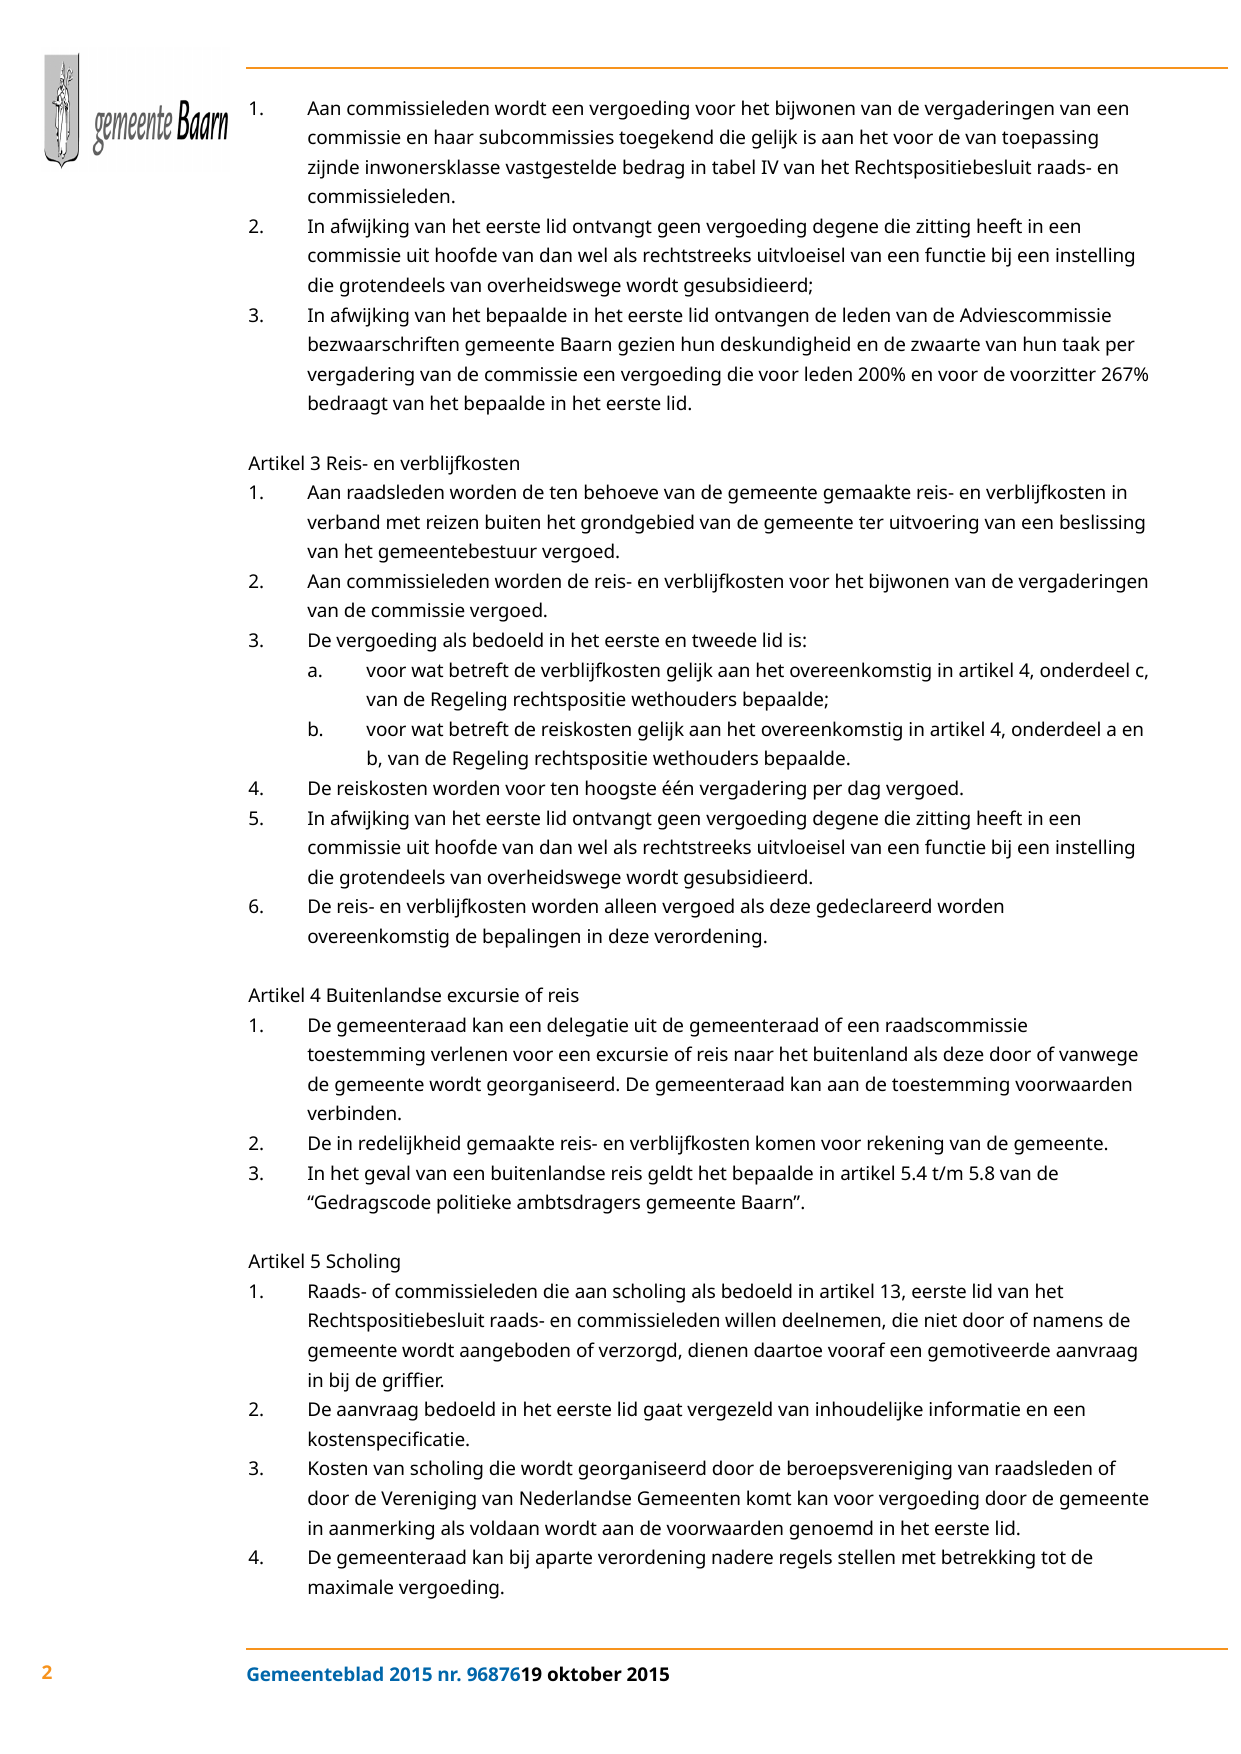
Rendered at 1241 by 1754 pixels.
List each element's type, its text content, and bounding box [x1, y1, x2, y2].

list In afwijking van het eerste lid ontvangt geen vergoeding degene die zitting heeft in een commissie uit hoofde van dan wel als rechtstreeks uitvloeisel van een functie bij een instelling die grotendeels van overheidswege wordt gesubsidieerd. [248, 805, 1152, 890]
list Raads- of commissieleden die aan scholing als bedoeld in artikel 13, eerste lid van het Rechtspositiebesluit raads- en commissieleden willen deelnemen, die niet door of namens de gemeente wordt aangeboden of verzorgd, dienen daartoe vooraf een gemotiveerde aanvraag in bij de griffier. [248, 1278, 1152, 1393]
list Aan raadsleden worden de ten behoeve van de gemeente gemaakte reis- en verblijfkosten in verband met reizen buiten het grondgebied van de gemeente ter uitvoering van een beslissing van het gemeentebestuur vergoed. [248, 479, 1152, 564]
list De gemeenteraad kan een delegatie uit de gemeenteraad of een raadscommissie toestemming verlenen voor een excursie of reis naar het buitenland als deze door of vanwege de gemeente wordt georganiseerd. De gemeenteraad kan aan de toestemming voorwaarden verbinden. [248, 1012, 1152, 1126]
list In afwijking van het bepaalde in het eerste lid ontvangen de leden van de Adviescommissie bezwaarschriften gemeente Baarn gezien hun deskundigheid en de zwaarte van hun taak per vergadering van de commissie een vergoeding die voor leden 200% en voor de voorzitter 267% bedraagt van het bepaalde in het eerste lid. [248, 302, 1152, 416]
list Aan commissieleden wordt een vergoeding voor het bijwonen van de vergaderingen van een commissie en haar subcommissies toegekend die gelijk is aan het voor de van toepassing zijnde inwonersklasse vastgestelde bedrag in tabel IV van het Rechtspositiebesluit raads- en commissieleden. [248, 95, 1152, 209]
text Artikel 5 Scholing [248, 1248, 1152, 1274]
list De gemeenteraad kan bij aparte verordening nadere regels stellen met betrekking tot de maximale vergoeding. [248, 1544, 1152, 1600]
text Artikel 3 Reis- en verblijfkosten [248, 450, 1152, 476]
text Artikel 4 Buitenlandse excursie of reis [248, 982, 1152, 1008]
list De aanvraag bedoeld in het eerste lid gaat vergezeld van inhoudelijke informatie en een kostenspecificatie. [248, 1396, 1152, 1452]
list De reiskosten worden voor ten hoogste één vergadering per dag vergoed. [248, 775, 1152, 801]
list voor wat betreft de verblijfkosten gelijk aan het overeenkomstig in artikel 4, onderdeel c, van de Regeling rechtspositie wethouders bepaalde; [307, 657, 1152, 712]
list Kosten van scholing die wordt georganiseerd door de beroepsvereniging van raadsleden of door de Vereniging van Nederlandse Gemeenten komt kan voor vergoeding door de gemeente in aanmerking als voldaan wordt aan de voorwaarden genoemd in het eerste lid. [248, 1456, 1152, 1541]
list Aan commissieleden worden de reis- en verblijfkosten voor het bijwonen van de vergaderingen van de commissie vergoed. [248, 568, 1152, 623]
picture [41, 47, 231, 172]
list De in redelijkheid gemaakte reis- en verblijfkosten komen voor rekening van de gemeente. [248, 1130, 1152, 1156]
list In afwijking van het eerste lid ontvangt geen vergoeding degene die zitting heeft in een commissie uit hoofde van dan wel als rechtstreeks uitvloeisel van een functie bij een instelling die grotendeels van overheidswege wordt gesubsidieerd; [248, 213, 1152, 298]
list De vergoeding als bedoeld in het eerste en tweede lid is: [248, 627, 1152, 653]
list De reis- en verblijfkosten worden alleen vergoed als deze gedeclareerd worden overeenkomstig de bepalingen in deze verordening. [248, 893, 1152, 949]
list In het geval van een buitenlandse reis geldt het bepaalde in artikel 5.4 t/m 5.8 van de “Gedragscode politieke ambtsdragers gemeente Baarn”. [248, 1160, 1152, 1215]
list voor wat betreft de reiskosten gelijk aan het overeenkomstig in artikel 4, onderdeel a en b, van de Regeling rechtspositie wethouders bepaalde. [307, 716, 1152, 771]
